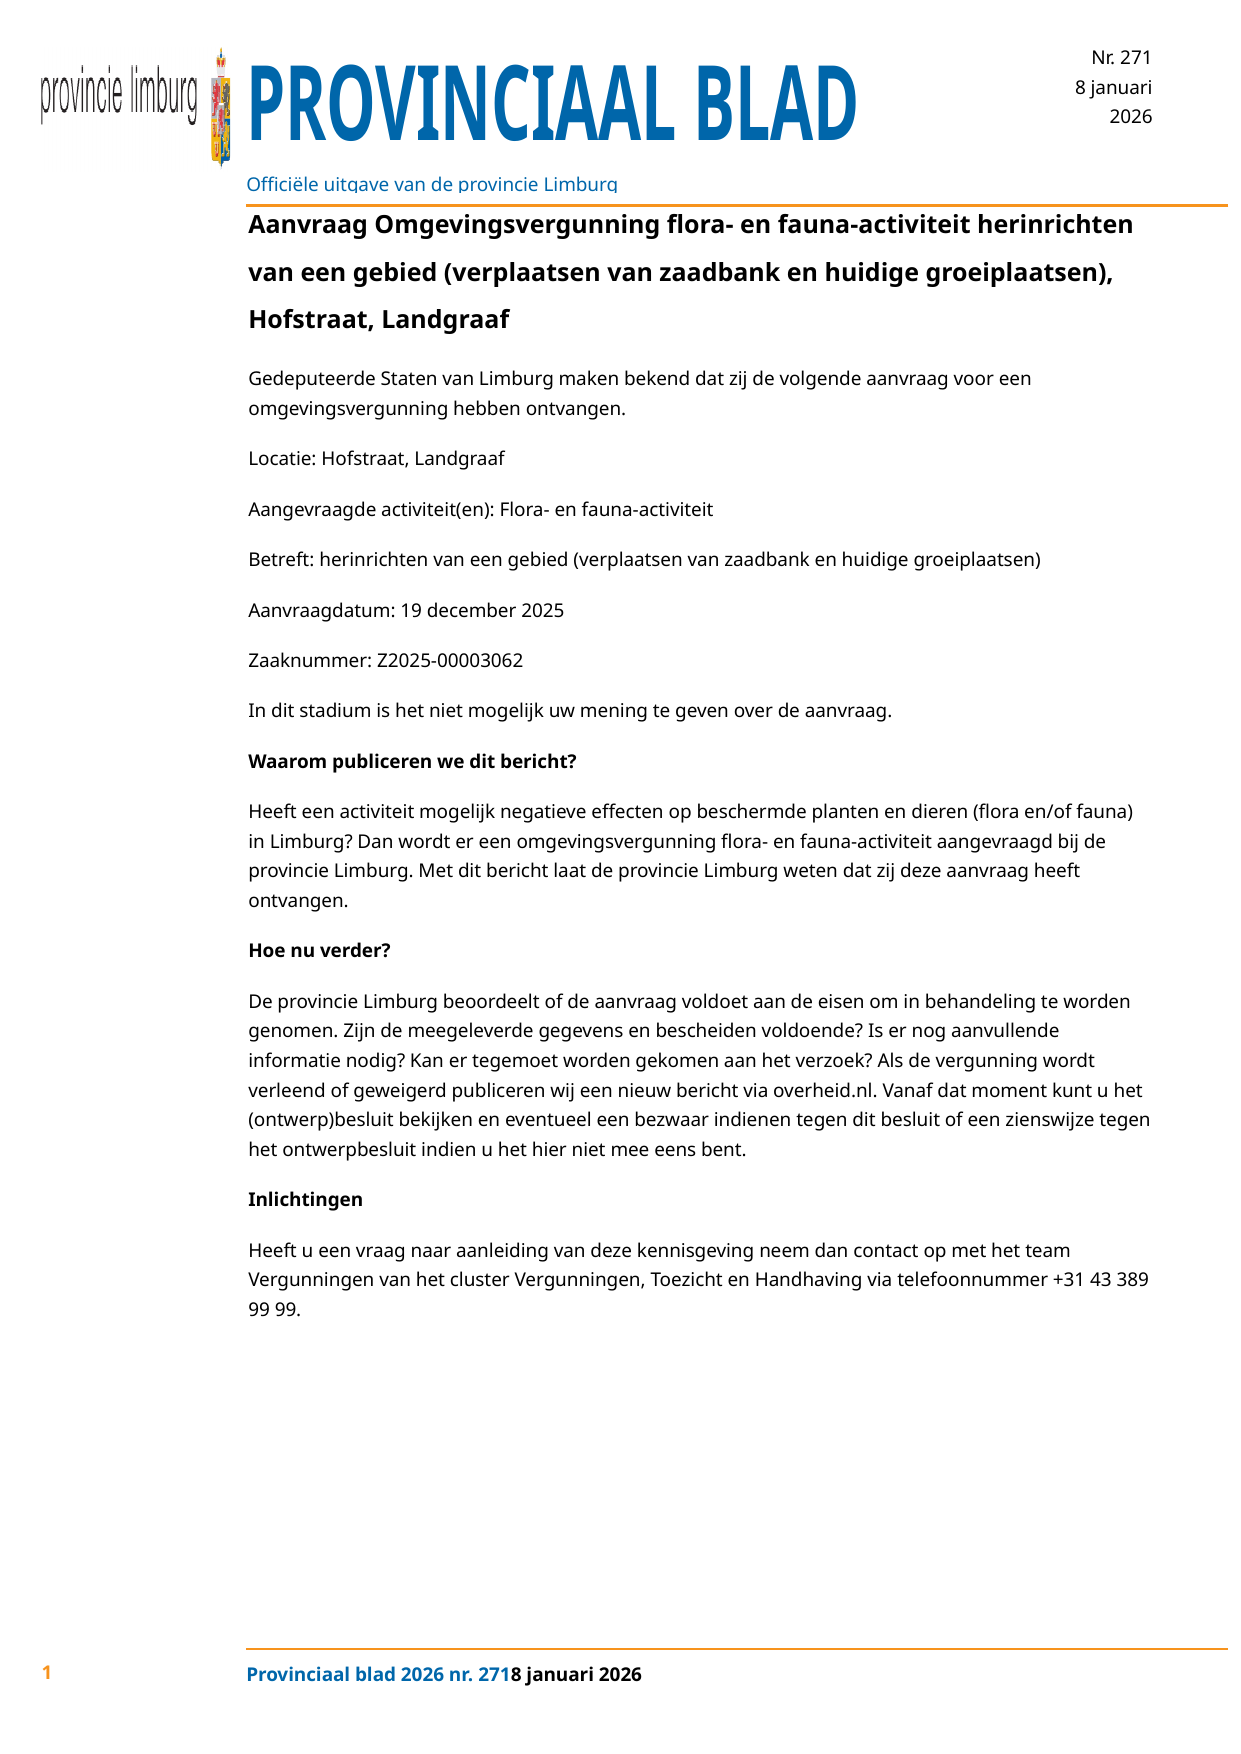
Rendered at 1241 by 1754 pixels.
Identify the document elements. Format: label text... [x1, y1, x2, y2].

text In dit stadium is het niet mogelijk uw mening te geven over de aanvraag. [248, 698, 1152, 723]
text Zaaknummer: Z2025-00003062 [248, 647, 1152, 673]
text Aangevraagde activiteit(en): Flora- en fauna-activiteit [248, 496, 1152, 522]
text Aanvraag Omgevingsvergunning flora- en fauna-activiteit herinrichten van een gebied (verplaatsen van zaadbank en huidige groeiplaatsen), Hofstraat, Landgraaf [248, 207, 1152, 336]
text Inlichtingen [248, 1186, 1152, 1212]
text Hoe nu verder? [248, 938, 1152, 963]
picture [41, 47, 231, 172]
text Betreft: herinrichten van een gebied (verplaatsen van zaadbank en huidige groeiplaatsen) [248, 546, 1152, 572]
text Locatie: Hofstraat, Landgraaf [248, 446, 1152, 471]
text Waarom publiceren we dit bericht? [248, 748, 1152, 774]
text De provincie Limburg beoordeelt of de aanvraag voldoet aan de eisen om in behandeling te worden genomen. Zijn de meegeleverde gegevens en bescheiden voldoende? Is er nog aanvullende informatie nodig? Kan er tegemoet worden gekomen aan het verzoek? Als de vergunning wordt verleend of geweigerd publiceren wij een nieuw bericht via overheid.nl. Vanaf dat moment kunt u het (ontwerp)besluit bekijken en eventueel een bezwaar indienen tegen dit besluit of een zienswijze tegen het ontwerpbesluit indien u het hier niet mee eens bent. [248, 988, 1152, 1162]
text Heeft u een vraag naar aanleiding van deze kennisgeving neem dan contact op met het team Vergunningen van het cluster Vergunningen, Toezicht en Handhaving via telefoonnummer +31 43 389 99 99. [248, 1237, 1152, 1322]
text Gedeputeerde Staten van Limburg maken bekend dat zij de volgende aanvraag voor een omgevingsvergunning hebben ontvangen. [248, 366, 1152, 421]
text Heeft een activiteit mogelijk negatieve effecten op beschermde planten en dieren (flora en/of fauna) in Limburg? Dan wordt er een omgevingsvergunning flora- en fauna-activiteit aangevraagd bij de provincie Limburg. Met dit bericht laat de provincie Limburg weten dat zij deze aanvraag heeft ontvangen. [248, 798, 1152, 913]
text Aanvraagdatum: 19 december 2025 [248, 597, 1152, 622]
